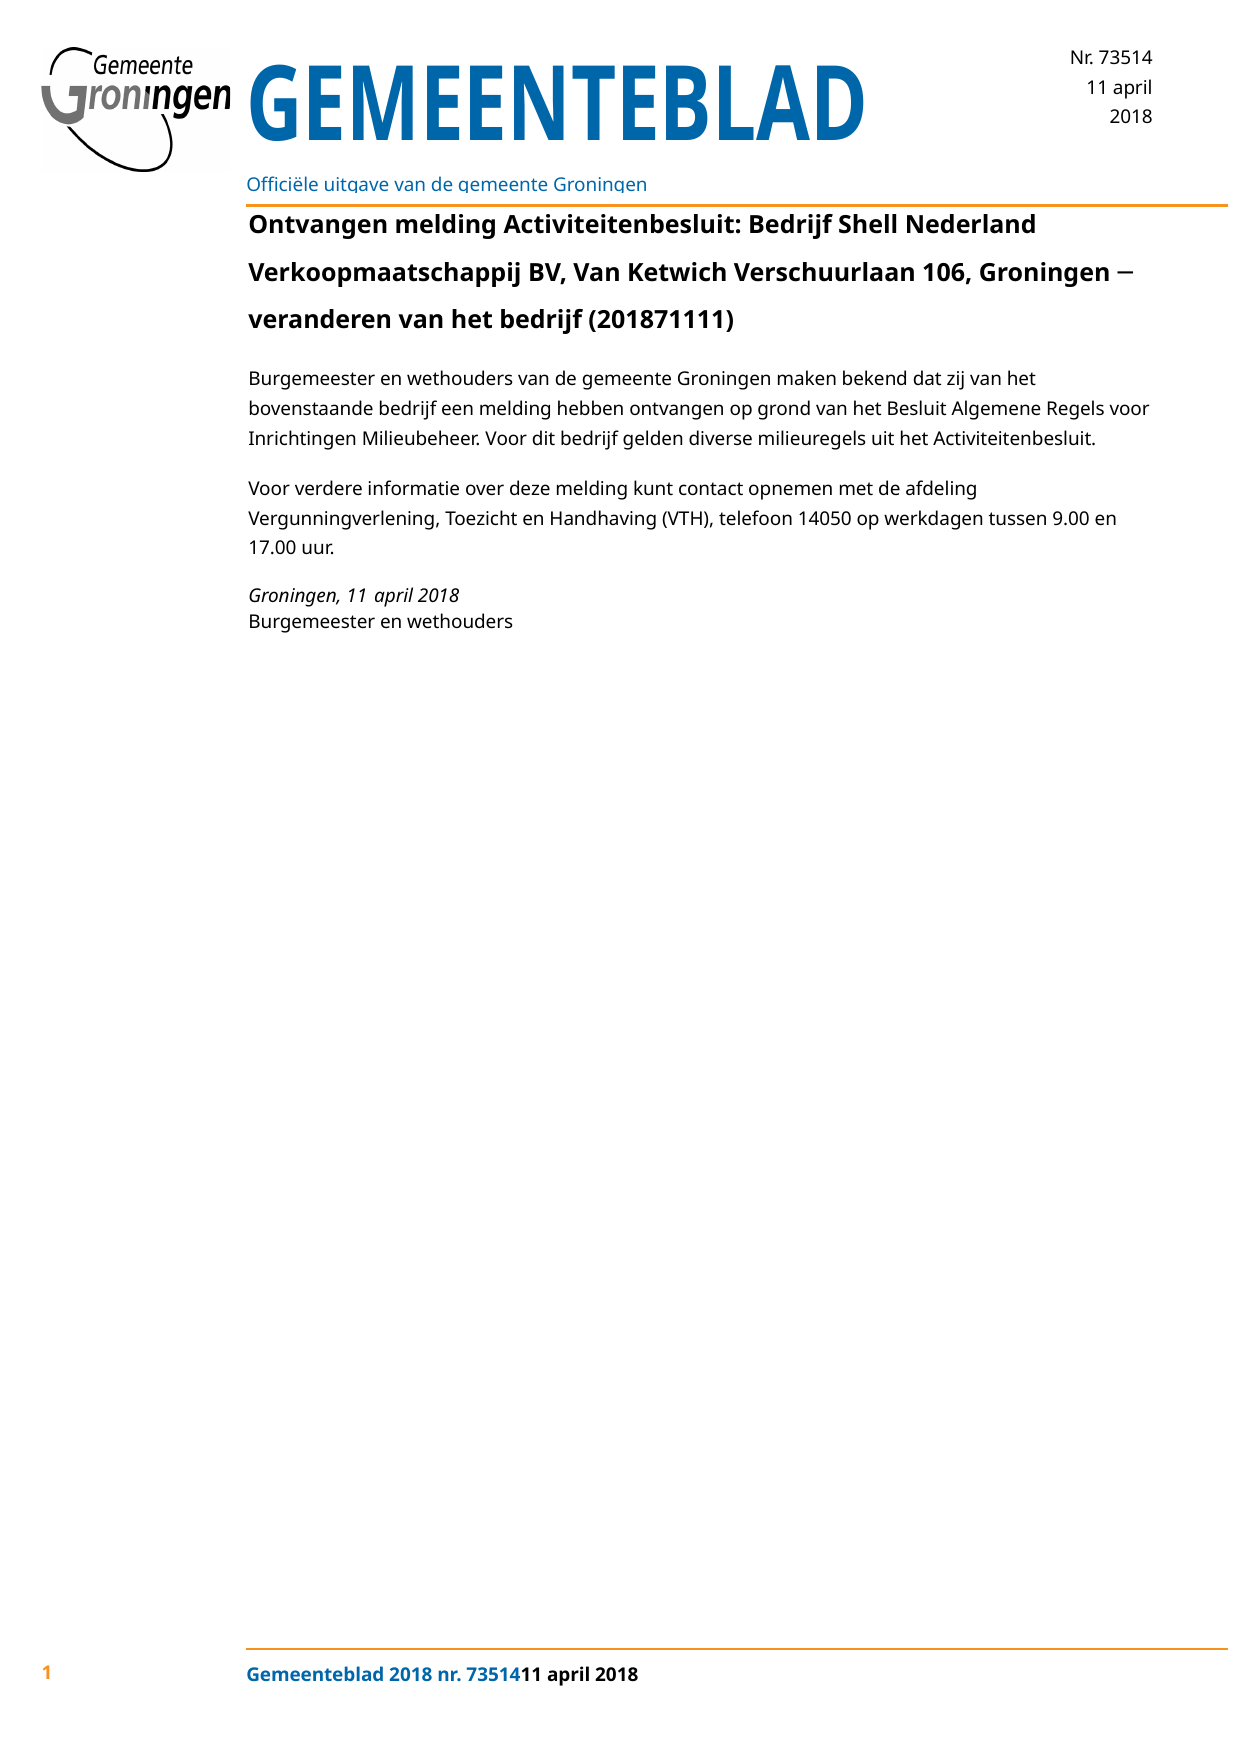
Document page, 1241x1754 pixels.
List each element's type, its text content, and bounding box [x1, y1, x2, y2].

text Voor verdere informatie over deze melding kunt contact opnemen met de afdeling Vergunningverlening, Toezicht en Handhaving (VTH), telefoon 14050 op werkdagen tussen 9.00 en 17.00 uur. [248, 475, 1152, 560]
text Ontvangen melding Activiteitenbesluit: Bedrijf Shell Nederland Verkoopmaatschappij BV, Van Ketwich Verschuurlaan 106, Groningen ─ veranderen van het bedrijf (201871111) [248, 207, 1152, 336]
text Burgemeester en wethouders van de gemeente Groningen maken bekend dat zij van het bovenstaande bedrijf een melding hebben ontvangen op grond van het Besluit Algemene Regels voor Inrichtingen Milieubeheer. Voor dit bedrijf gelden diverse milieuregels uit het Activiteitenbesluit. [248, 366, 1152, 450]
text Groningen, 11 april 2018 [248, 582, 1152, 608]
picture [41, 47, 231, 172]
text Burgemeester en wethouders [248, 608, 1152, 633]
